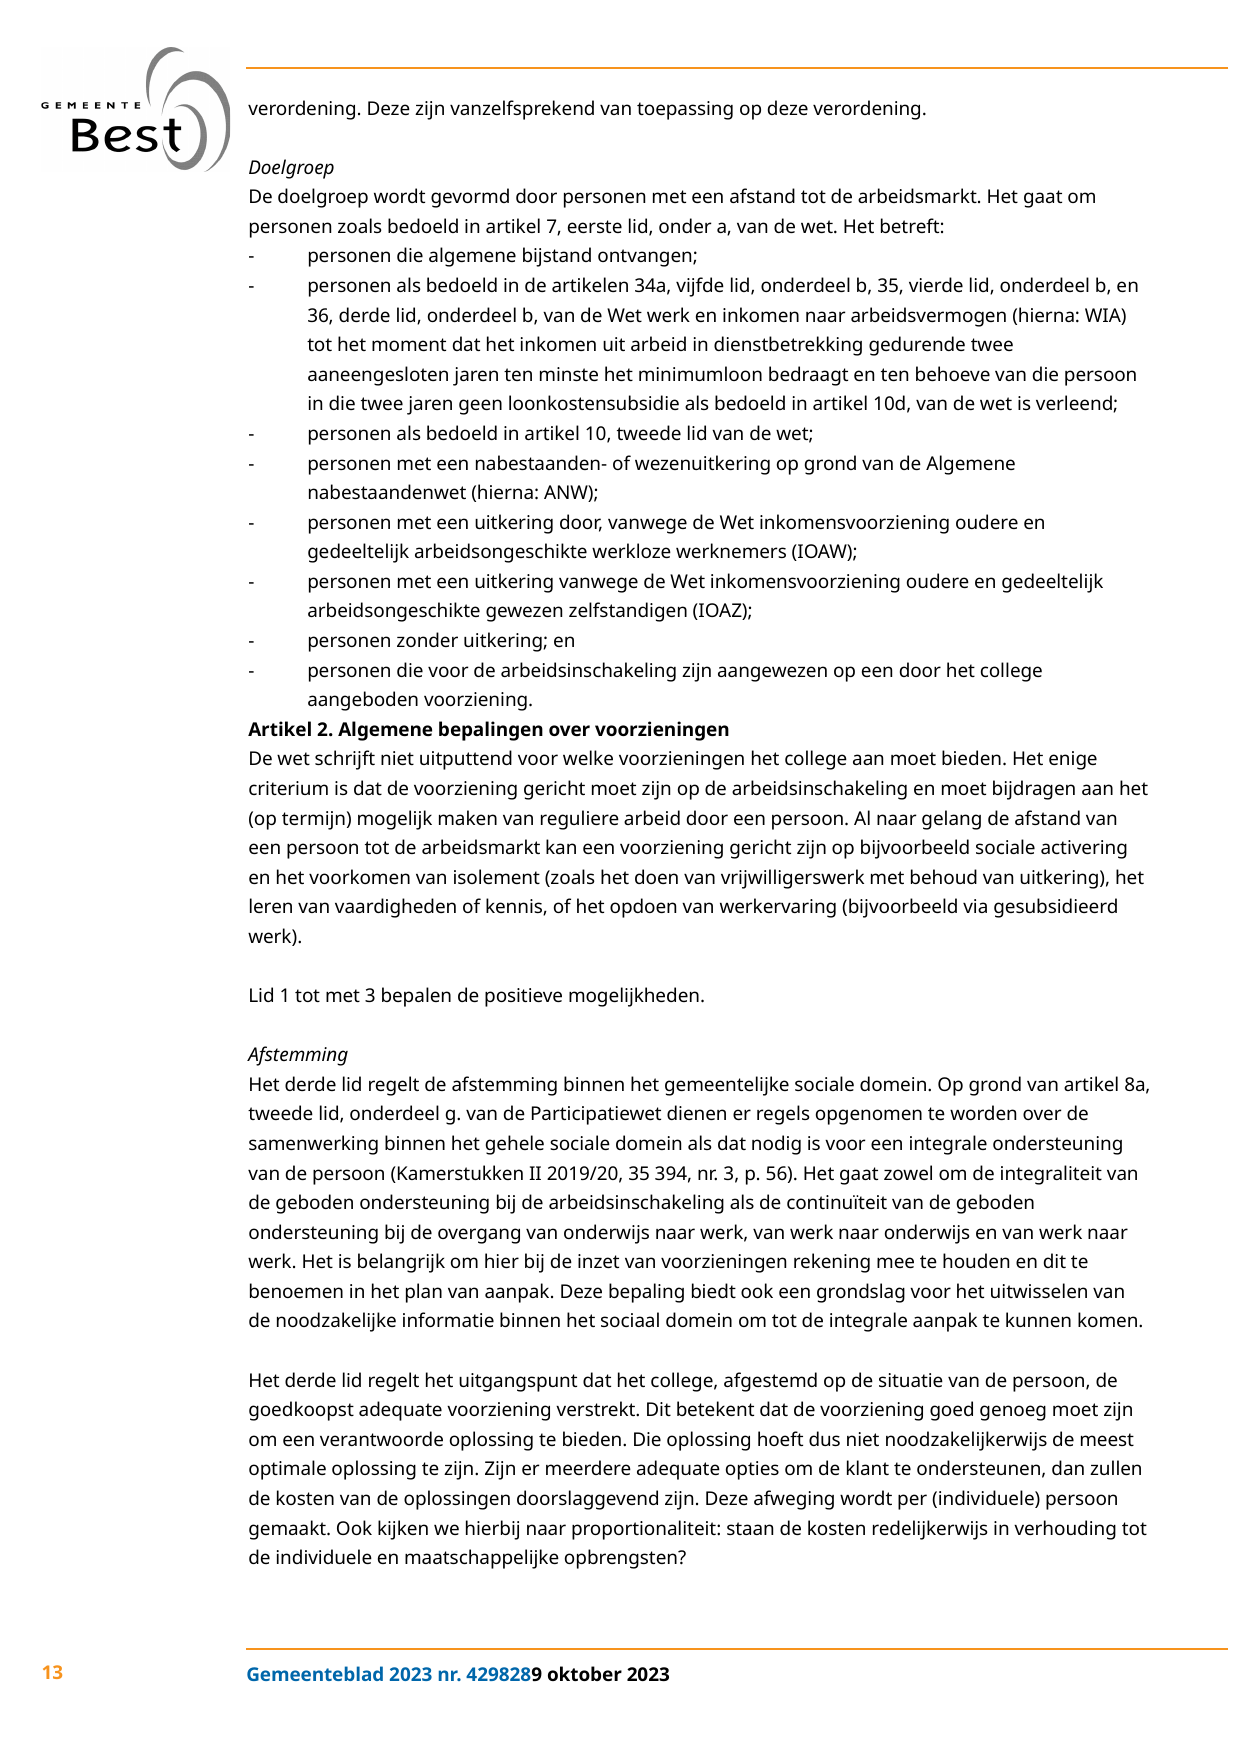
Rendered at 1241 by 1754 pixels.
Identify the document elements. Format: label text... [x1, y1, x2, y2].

list personen die algemene bijstand ontvangen; [248, 243, 1152, 268]
list personen met een uitkering door, vanwege de Wet inkomensvoorziening oudere en gedeeltelijk arbeidsongeschikte werkloze werknemers (IOAW); [248, 509, 1152, 564]
list personen die voor de arbeidsinschakeling zijn aangewezen op een door het college aangeboden voorziening. [248, 657, 1152, 712]
list personen als bedoeld in artikel 10, tweede lid van de wet; [248, 420, 1152, 446]
picture [41, 47, 231, 172]
text Artikel 2. Algemene bepalingen over voorzieningen [248, 716, 1152, 742]
list personen met een uitkering vanwege de Wet inkomensvoorziening oudere en gedeeltelijk arbeidsongeschikte gewezen zelfstandigen (IOAZ); [248, 568, 1152, 623]
list personen zonder uitkering; en [248, 627, 1152, 653]
text Lid 1 tot met 3 bepalen de positieve mogelijkheden. [248, 982, 1152, 1008]
text Het derde lid regelt de afstemming binnen het gemeentelijke sociale domein. Op grond van artikel 8a, tweede lid, onderdeel g. van de Participatiewet dienen er regels opgenomen te worden over de samenwerking binnen het gehele sociale domein als dat nodig is voor een integrale ondersteuning van de persoon (Kamerstukken II 2019/20, 35 394, nr. 3, p. 56). Het gaat zowel om de integraliteit van de geboden ondersteuning bij de arbeidsinschakeling als de continuïteit van de geboden ondersteuning bij de overgang van onderwijs naar werk, van werk naar onderwijs en van werk naar werk. Het is belangrijk om hier bij de inzet van voorzieningen rekening mee te houden en dit te benoemen in het plan van aanpak. Deze bepaling biedt ook een grondslag voor het uitwisselen van de noodzakelijke informatie binnen het sociaal domein om tot de integrale aanpak te kunnen komen. [248, 1071, 1152, 1333]
list personen als bedoeld in de artikelen 34a, vijfde lid, onderdeel b, 35, vierde lid, onderdeel b, en 36, derde lid, onderdeel b, van de Wet werk en inkomen naar arbeidsvermogen (hierna: WIA) tot het moment dat het inkomen uit arbeid in dienstbetrekking gedurende twee aaneengesloten jaren ten minste het minimumloon bedraagt en ten behoeve van die persoon in die twee jaren geen loonkostensubsidie als bedoeld in artikel 10d, van de wet is verleend; [248, 272, 1152, 416]
text Doelgroep [248, 154, 1152, 180]
text De doelgroep wordt gevormd door personen met een afstand tot de arbeidsmarkt. Het gaat om personen zoals bedoeld in artikel 7, eerste lid, onder a, van de wet. Het betreft: [248, 183, 1152, 239]
list personen met een nabestaanden- of wezenuitkering op grond van de Algemene nabestaandenwet (hierna: ANW); [248, 450, 1152, 505]
text verordening. Deze zijn vanzelfsprekend van toepassing op deze verordening. [248, 95, 1152, 121]
text De wet schrijft niet uitputtend voor welke voorzieningen het college aan moet bieden. Het enige criterium is dat de voorziening gericht moet zijn op de arbeidsinschakeling en moet bijdragen aan het (op termijn) mogelijk maken van reguliere arbeid door een persoon. Al naar gelang de afstand van een persoon tot de arbeidsmarkt kan een voorziening gericht zijn op bijvoorbeeld sociale activering en het voorkomen van isolement (zoals het doen van vrijwilligerswerk met behoud van uitkering), het leren van vaardigheden of kennis, of het opdoen van werkervaring (bijvoorbeeld via gesubsidieerd werk). [248, 746, 1152, 949]
text Het derde lid regelt het uitgangspunt dat het college, afgestemd op de situatie van de persoon, de goedkoopst adequate voorziening verstrekt. Dit betekent dat de voorziening goed genoeg moet zijn om een verantwoorde oplossing te bieden. Die oplossing hoeft dus niet noodzakelijkerwijs de meest optimale oplossing te zijn. Zijn er meerdere adequate opties om de klant te ondersteunen, dan zullen de kosten van de oplossingen doorslaggevend zijn. Deze afweging wordt per (individuele) persoon gemaakt. Ook kijken we hierbij naar proportionaliteit: staan de kosten redelijkerwijs in verhouding tot de individuele en maatschappelijke opbrengsten? [248, 1367, 1152, 1570]
text Afstemming [248, 1041, 1152, 1067]
